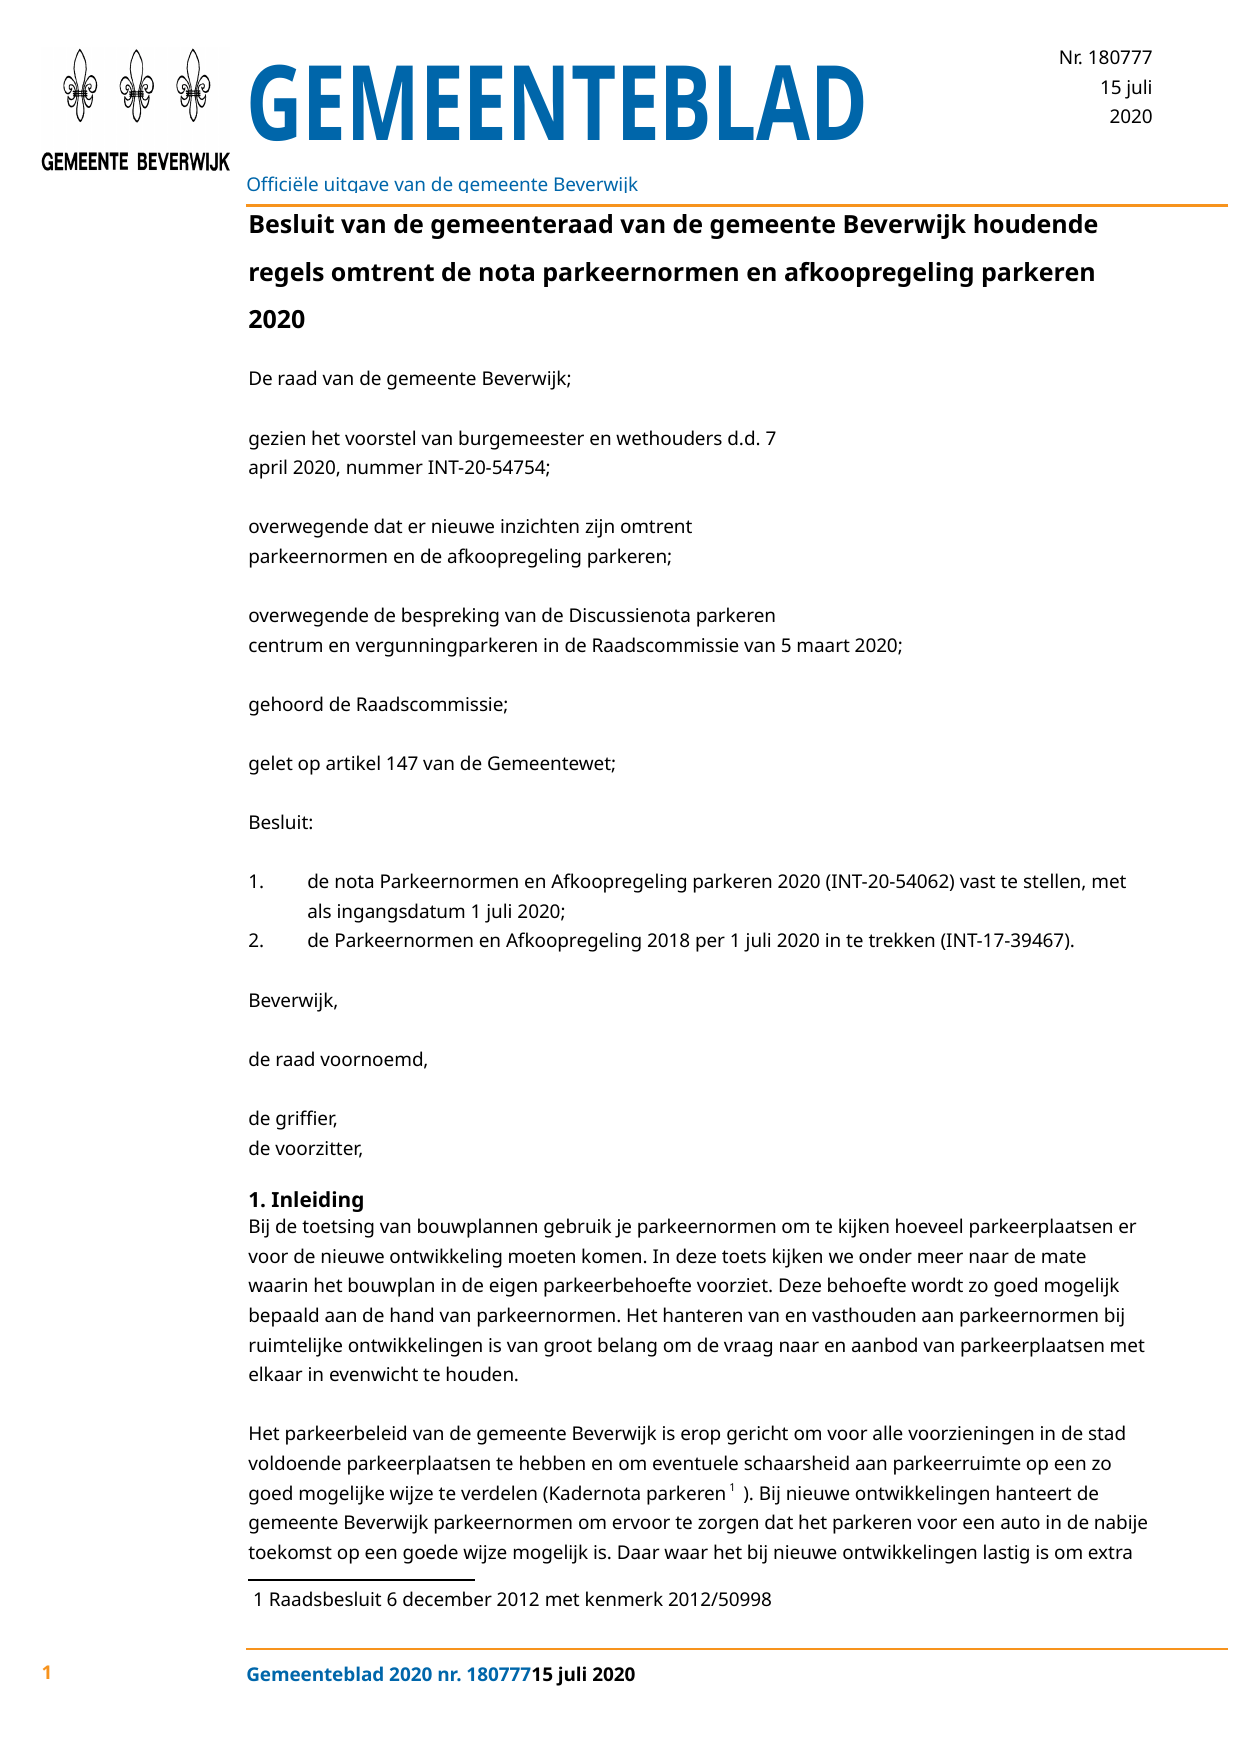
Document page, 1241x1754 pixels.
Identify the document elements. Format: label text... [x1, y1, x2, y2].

text Besluit van de gemeenteraad van de gemeente Beverwijk houdende regels omtrent de nota parkeernormen en afkoopregeling parkeren 2020 [248, 207, 1152, 336]
text Raadsbesluit 6 december 2012 met kenmerk 2012/50998 [248, 1586, 1152, 1612]
list de Parkeernormen en Afkoopregeling 2018 per 1 juli 2020 in te trekken (INT-17-39467). [248, 928, 1152, 953]
text overwegende dat er nieuwe inzichten zijn omtrent [248, 513, 1152, 539]
text Bij de toetsing van bouwplannen gebruik je parkeernormen om te kijken hoeveel parkeerplaatsen er voor de nieuwe ontwikkeling moeten komen. In deze toets kijken we onder meer naar de mate waarin het bouwplan in de eigen parkeerbehoefte voorziet. Deze behoefte wordt zo goed mogelijk bepaald aan de hand van parkeernormen. Het hanteren van en vasthouden aan parkeernormen bij ruimtelijke ontwikkelingen is van groot belang om de vraag naar en aanbod van parkeerplaatsen met elkaar in evenwicht te houden. [248, 1213, 1152, 1387]
text Beverwijk, [248, 987, 1152, 1012]
text april 2020, nummer INT-20-54754; [248, 454, 1152, 480]
text gezien het voorstel van burgemeester en wethouders d.d. 7 [248, 425, 1152, 450]
text Het parkeerbeleid van de gemeente Beverwijk is erop gericht om voor alle voorzieningen in de stad voldoende parkeerplaatsen te hebben en om eventuele schaarsheid aan parkeerruimte op een zo goed mogelijke wijze te verdelen (Kadernota parkeren ). Bij nieuwe ontwikkelingen hanteert de gemeente Beverwijk parkeernormen om ervoor te zorgen dat het parkeren voor een auto in de nabije toekomst op een goede wijze mogelijk is. Daar waar het bij nieuwe ontwikkelingen lastig is om extra [248, 1421, 1152, 1565]
text 1. Inleiding [248, 1185, 1152, 1213]
list de nota Parkeernormen en Afkoopregeling parkeren 2020 (INT-20-54062) vast te stellen, met als ingangsdatum 1 juli 2020; [248, 868, 1152, 924]
text parkeernormen en de afkoopregeling parkeren; [248, 543, 1152, 569]
picture [41, 47, 231, 172]
text gehoord de Raadscommissie; [248, 691, 1152, 717]
text de griffier, [248, 1105, 1152, 1131]
text gelet op artikel 147 van de Gemeentewet; [248, 750, 1152, 776]
text De raad van de gemeente Beverwijk; [248, 366, 1152, 391]
text overwegende de bespreking van de Discussienota parkeren [248, 602, 1152, 628]
text centrum en vergunningparkeren in de Raadscommissie van 5 maart 2020; [248, 632, 1152, 657]
text de voorzitter, [248, 1135, 1152, 1160]
text Besluit: [248, 809, 1152, 835]
text de raad voornoemd, [248, 1046, 1152, 1072]
